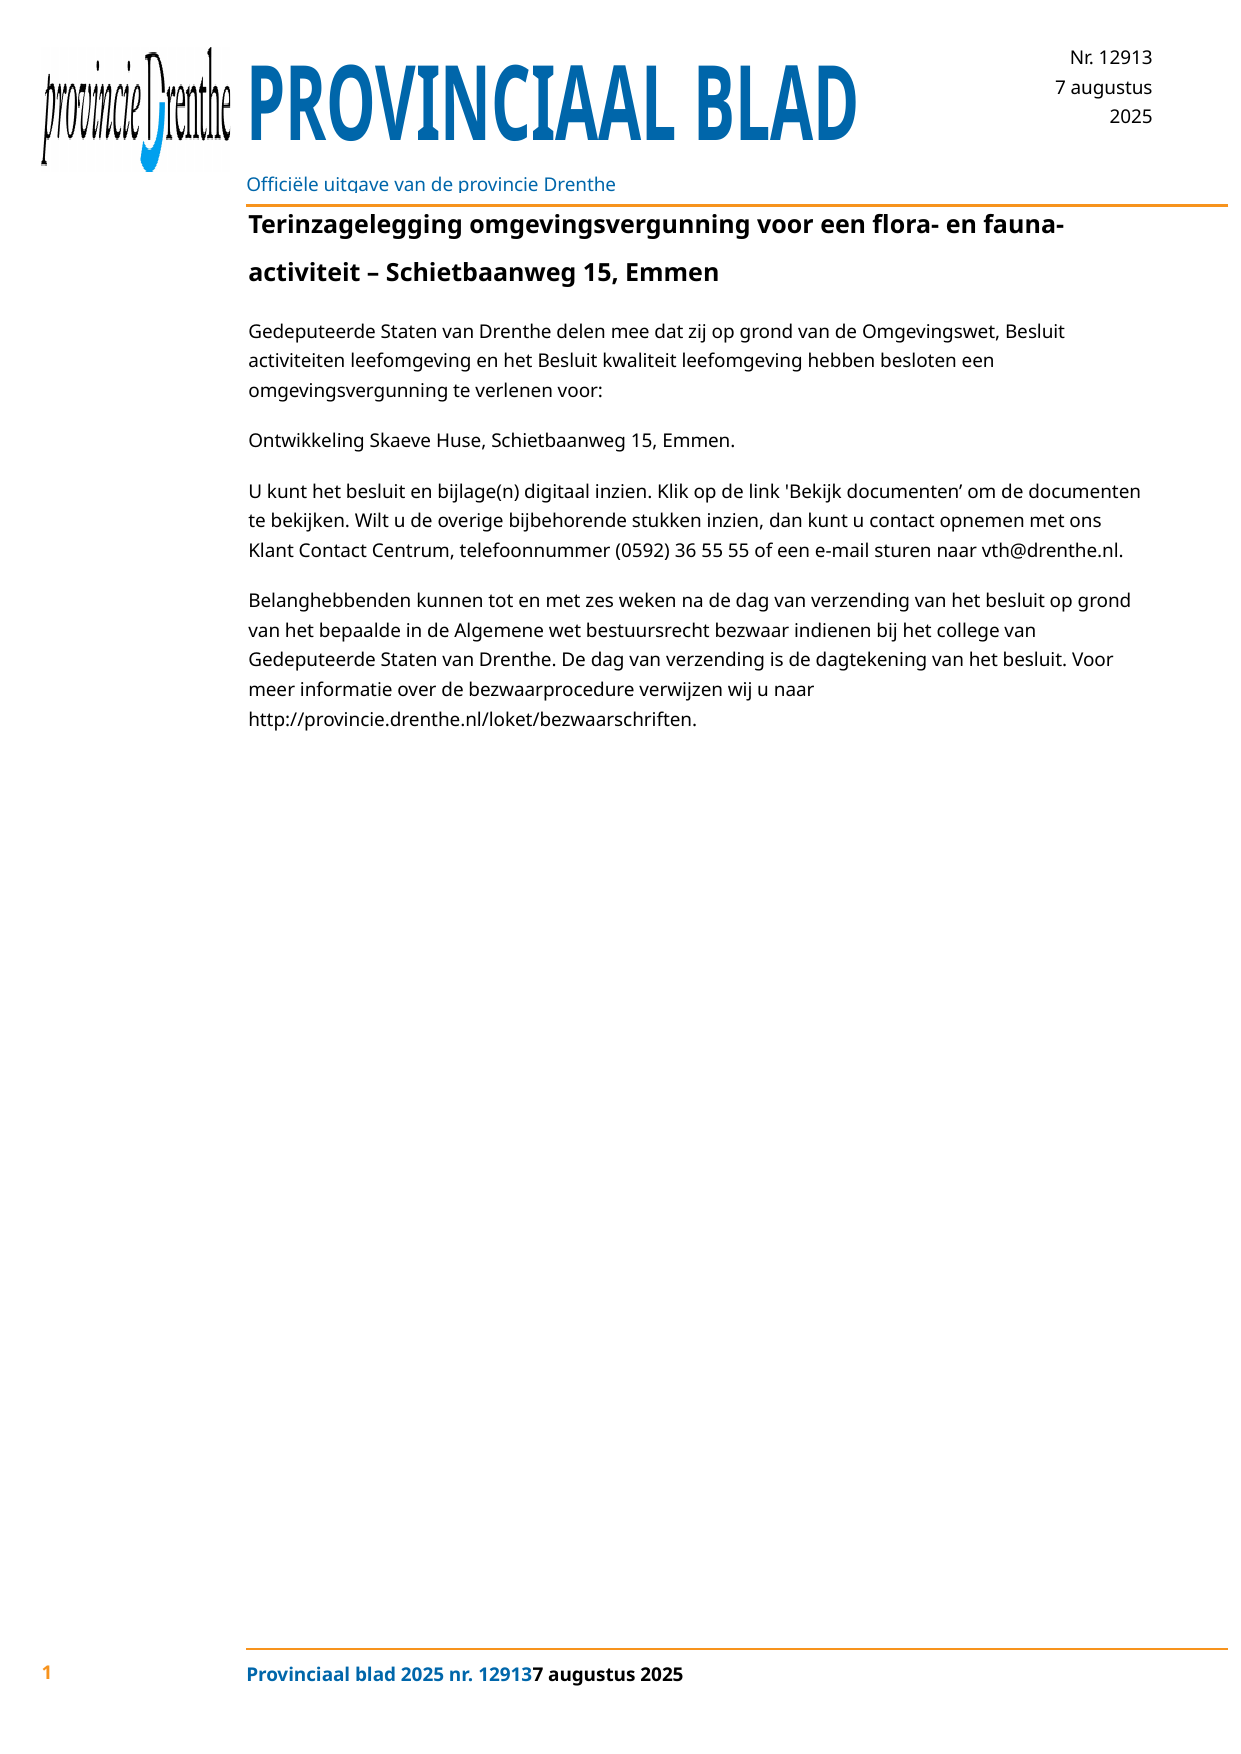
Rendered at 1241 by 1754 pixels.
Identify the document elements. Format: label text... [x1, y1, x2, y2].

picture [41, 47, 231, 172]
text U kunt het besluit en bijlage(n) digitaal inzien. Klik op de link 'Bekijk documenten’ om de documenten te bekijken. Wilt u de overige bijbehorende stukken inzien, dan kunt u contact opnemen met ons Klant Contact Centrum, telefoonnummer (0592) 36 55 55 of een e-mail sturen naar vth@drenthe.nl. [248, 478, 1152, 563]
text Terinzagelegging omgevingsvergunning voor een flora- en fauna-activiteit – Schietbaanweg 15, Emmen [248, 207, 1152, 288]
text Ontwikkeling Skaeve Huse, Schietbaanweg 15, Emmen. [248, 427, 1152, 453]
text Gedeputeerde Staten van Drenthe delen mee dat zij op grond van de Omgevingswet, Besluit activiteiten leefomgeving en het Besluit kwaliteit leefomgeving hebben besloten een omgevingsvergunning te verlenen voor: [248, 318, 1152, 403]
text Belanghebbenden kunnen tot en met zes weken na de dag van verzending van het besluit op grond van het bepaalde in de Algemene wet bestuursrecht bezwaar indienen bij het college van Gedeputeerde Staten van Drenthe. De dag van verzending is de dagtekening van het besluit. Voor meer informatie over de bezwaarprocedure verwijzen wij u naar http://provincie.drenthe.nl/loket/bezwaarschriften. [248, 587, 1152, 732]
